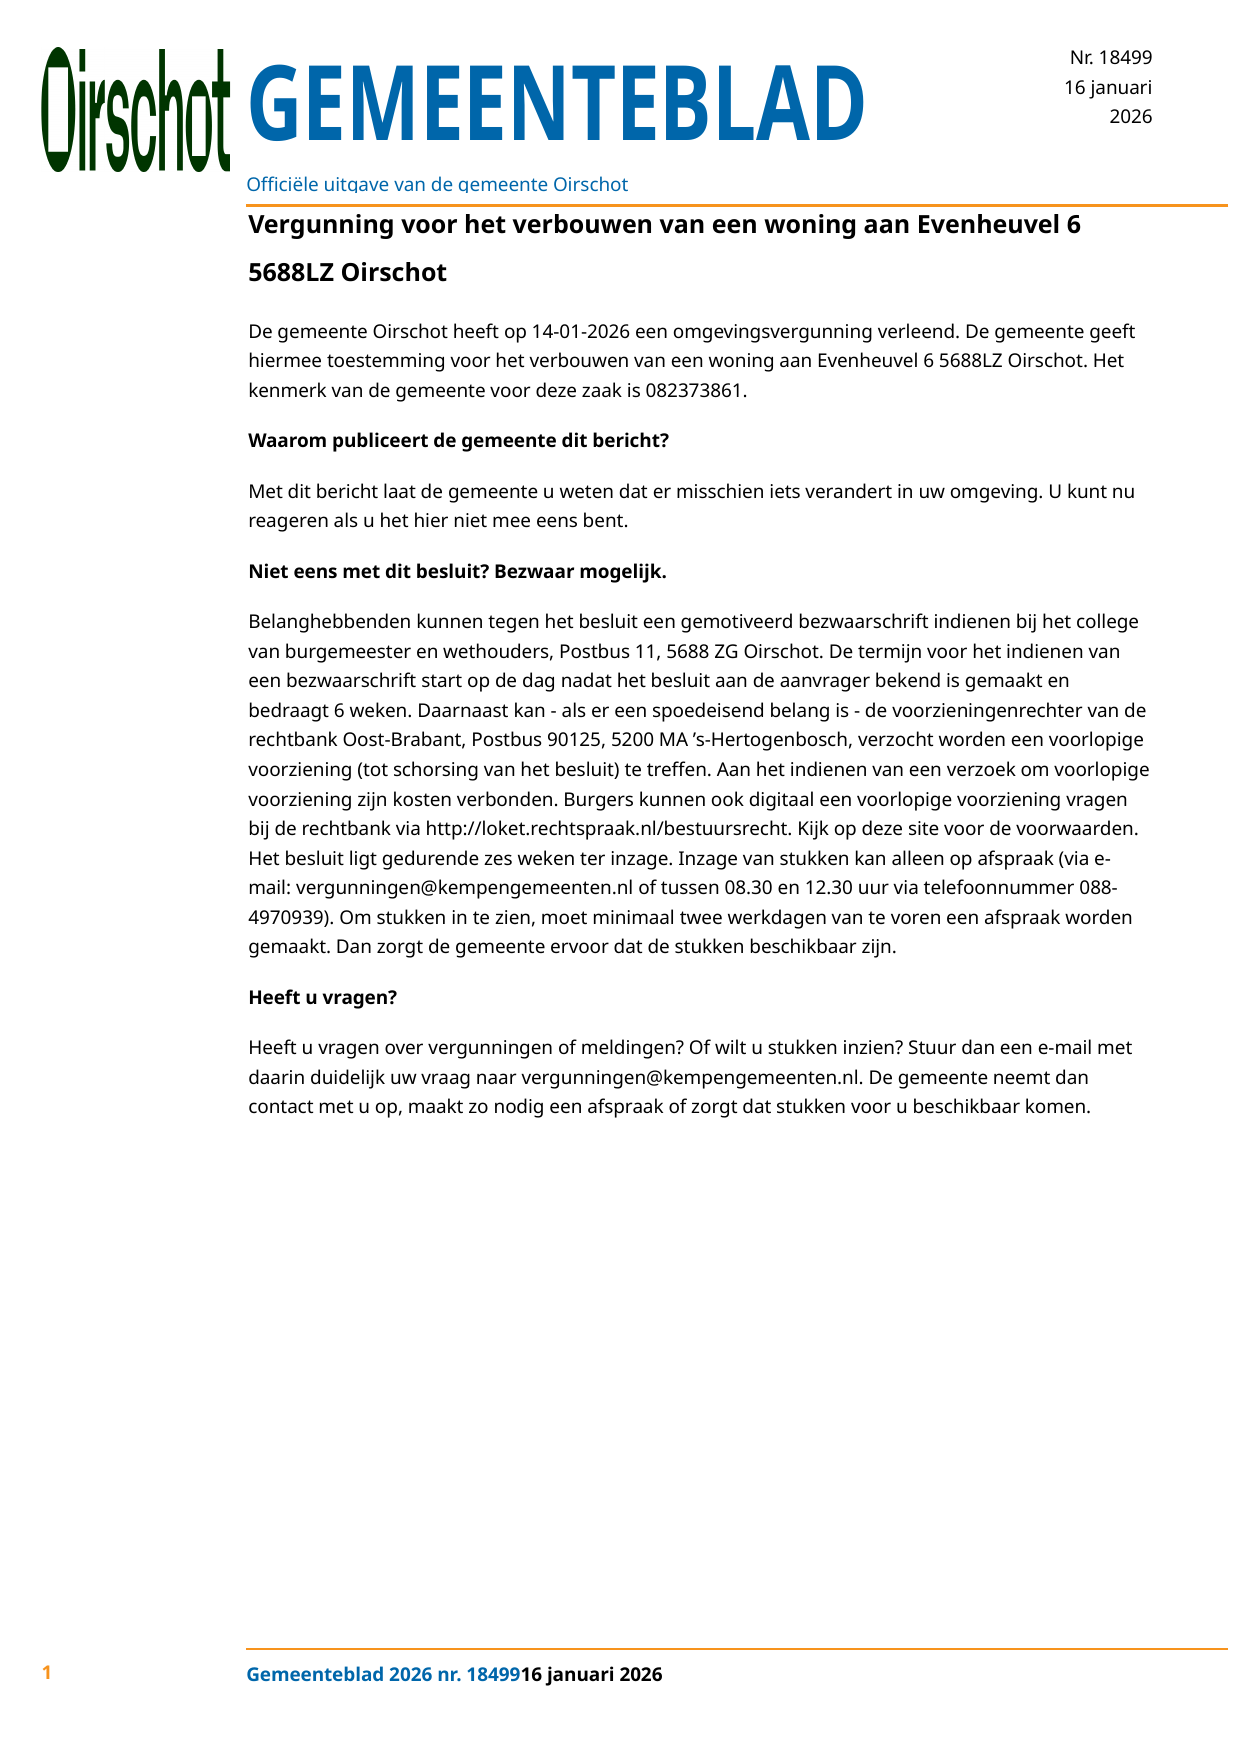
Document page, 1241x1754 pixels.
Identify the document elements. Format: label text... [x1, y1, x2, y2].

text Waarom publiceert de gemeente dit bericht? [248, 427, 1152, 453]
picture [41, 47, 231, 172]
text Niet eens met dit besluit? Bezwaar mogelijk. [248, 558, 1152, 584]
text Heeft u vragen over vergunningen of meldingen? Of wilt u stukken inzien? Stuur dan een e-mail met daarin duidelijk uw vraag naar vergunningen@kempengemeenten.nl. De gemeente neemt dan contact met u op, maakt zo nodig een afspraak of zorgt dat stukken voor u beschikbaar komen. [248, 1034, 1152, 1119]
text Vergunning voor het verbouwen van een woning aan Evenheuvel 6 5688LZ Oirschot [248, 207, 1152, 288]
text Met dit bericht laat de gemeente u weten dat er misschien iets verandert in uw omgeving. U kunt nu reageren als u het hier niet mee eens bent. [248, 478, 1152, 533]
text Belanghebbenden kunnen tegen het besluit een gemotiveerd bezwaarschrift indienen bij het college van burgemeester en wethouders, Postbus 11, 5688 ZG Oirschot. De termijn voor het indienen van een bezwaarschrift start op de dag nadat het besluit aan de aanvrager bekend is gemaakt en bedraagt 6 weken. Daarnaast kan - als er een spoedeisend belang is - de voorzieningenrechter van de rechtbank Oost-Brabant, Postbus 90125, 5200 MA ’s-Hertogenbosch, verzocht worden een voorlopige voorziening (tot schorsing van het besluit) te treffen. Aan het indienen van een verzoek om voorlopige voorziening zijn kosten verbonden. Burgers kunnen ook digitaal een voorlopige voorziening vragen bij de rechtbank via http://loket.rechtspraak.nl/bestuursrecht. Kijk op deze site voor de voorwaarden. Het besluit ligt gedurende zes weken ter inzage. Inzage van stukken kan alleen op afspraak (via e-mail: vergunningen@kempengemeenten.nl of tussen 08.30 en 12.30 uur via telefoonnummer 088-4970939). Om stukken in te zien, moet minimaal twee werkdagen van te voren een afspraak worden gemaakt. Dan zorgt de gemeente ervoor dat de stukken beschikbaar zijn. [248, 608, 1152, 959]
text De gemeente Oirschot heeft op 14-01-2026 een omgevingsvergunning verleend. De gemeente geeft hiermee toestemming voor het verbouwen van een woning aan Evenheuvel 6 5688LZ Oirschot. Het kenmerk van de gemeente voor deze zaak is 082373861. [248, 318, 1152, 403]
text Heeft u vragen? [248, 984, 1152, 1010]
